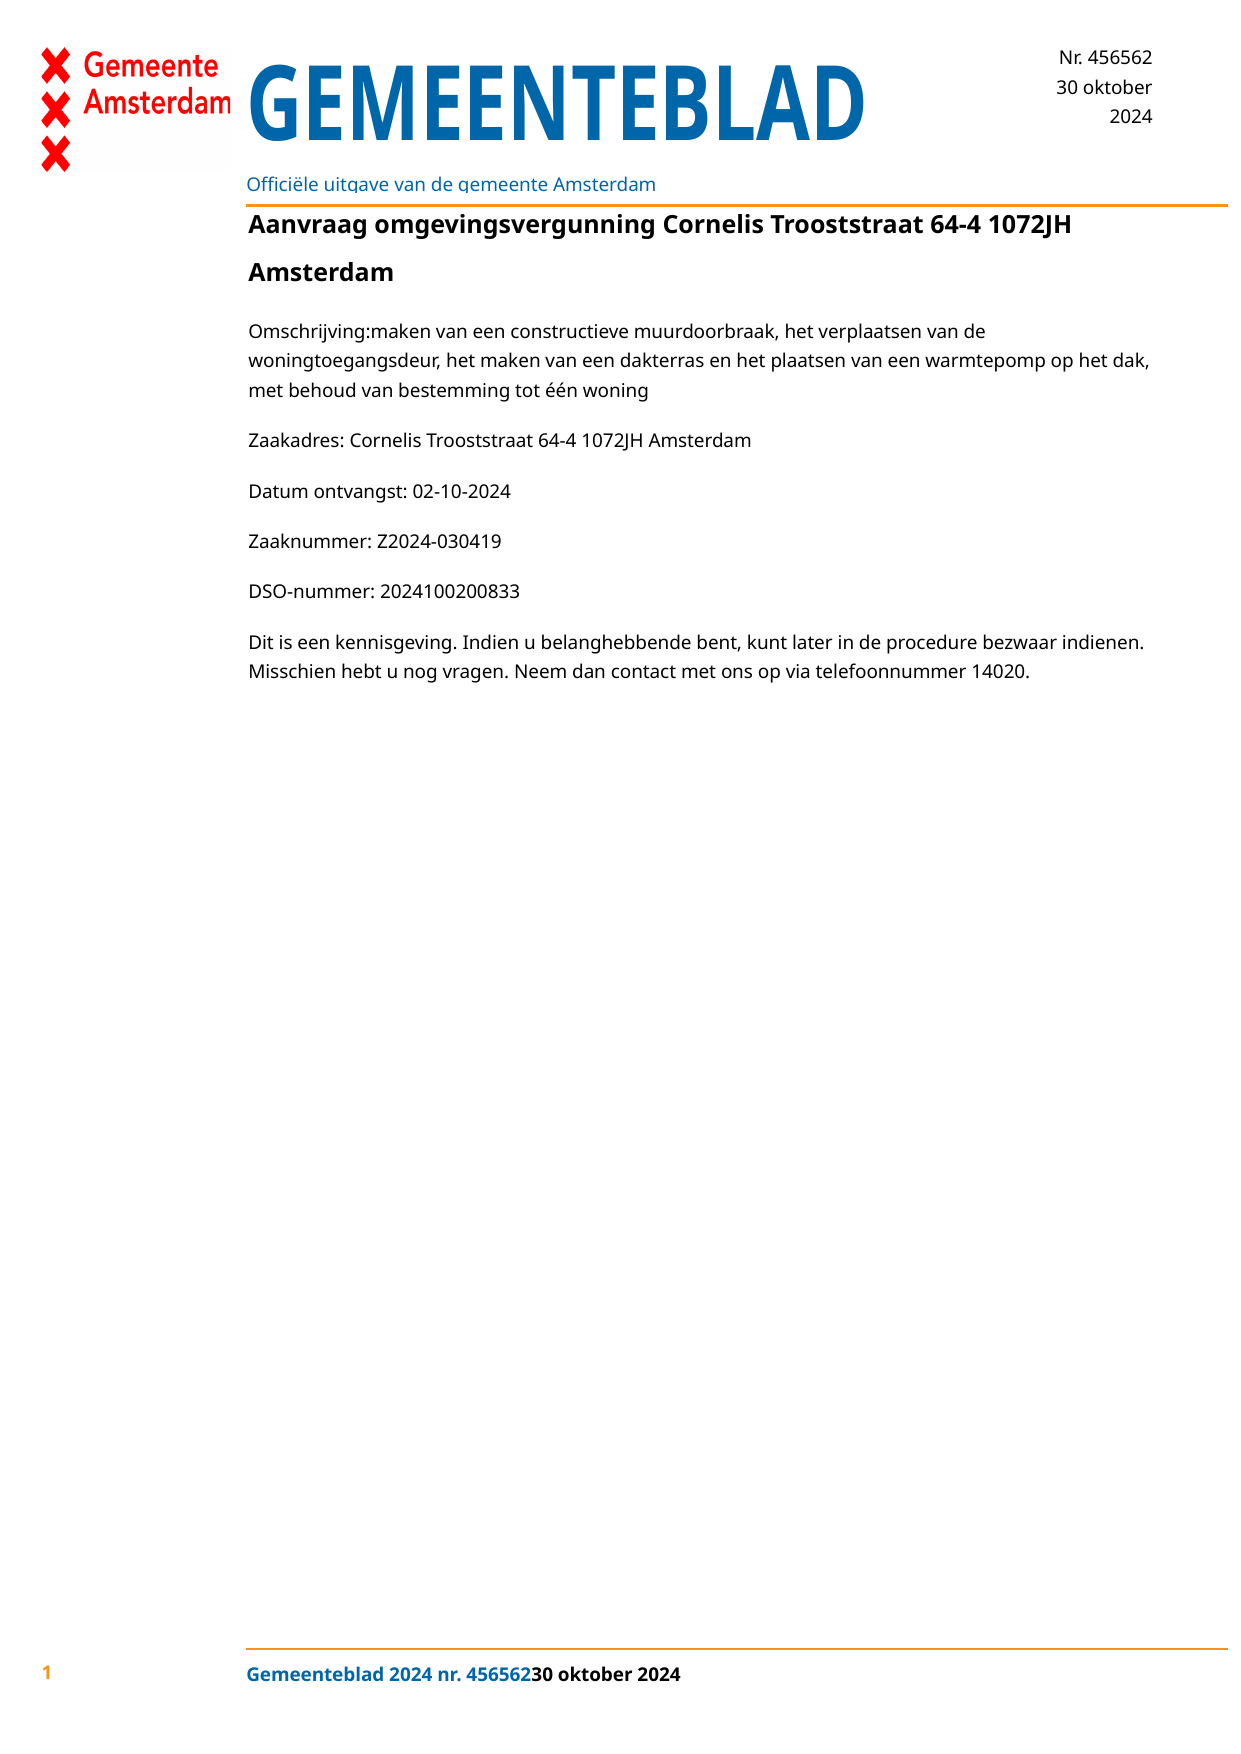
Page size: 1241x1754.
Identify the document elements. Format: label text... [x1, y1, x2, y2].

text Zaaknummer: Z2024-030419 [248, 528, 1152, 554]
text Datum ontvangst: 02-10-2024 [248, 478, 1152, 504]
text Omschrijving:maken van een constructieve muurdoorbraak, het verplaatsen van de woningtoegangsdeur, het maken van een dakterras en het plaatsen van een warmtepomp op het dak, met behoud van bestemming tot één woning [248, 318, 1152, 403]
picture [41, 47, 231, 172]
text Aanvraag omgevingsvergunning Cornelis Trooststraat 64-4 1072JH Amsterdam [248, 207, 1152, 288]
text Dit is een kennisgeving. Indien u belanghebbende bent, kunt later in de procedure bezwaar indienen. Misschien hebt u nog vragen. Neem dan contact met ons op via telefoonnummer 14020. [248, 629, 1152, 684]
text Zaakadres: Cornelis Trooststraat 64-4 1072JH Amsterdam [248, 427, 1152, 453]
text DSO-nummer: 2024100200833 [248, 579, 1152, 604]
